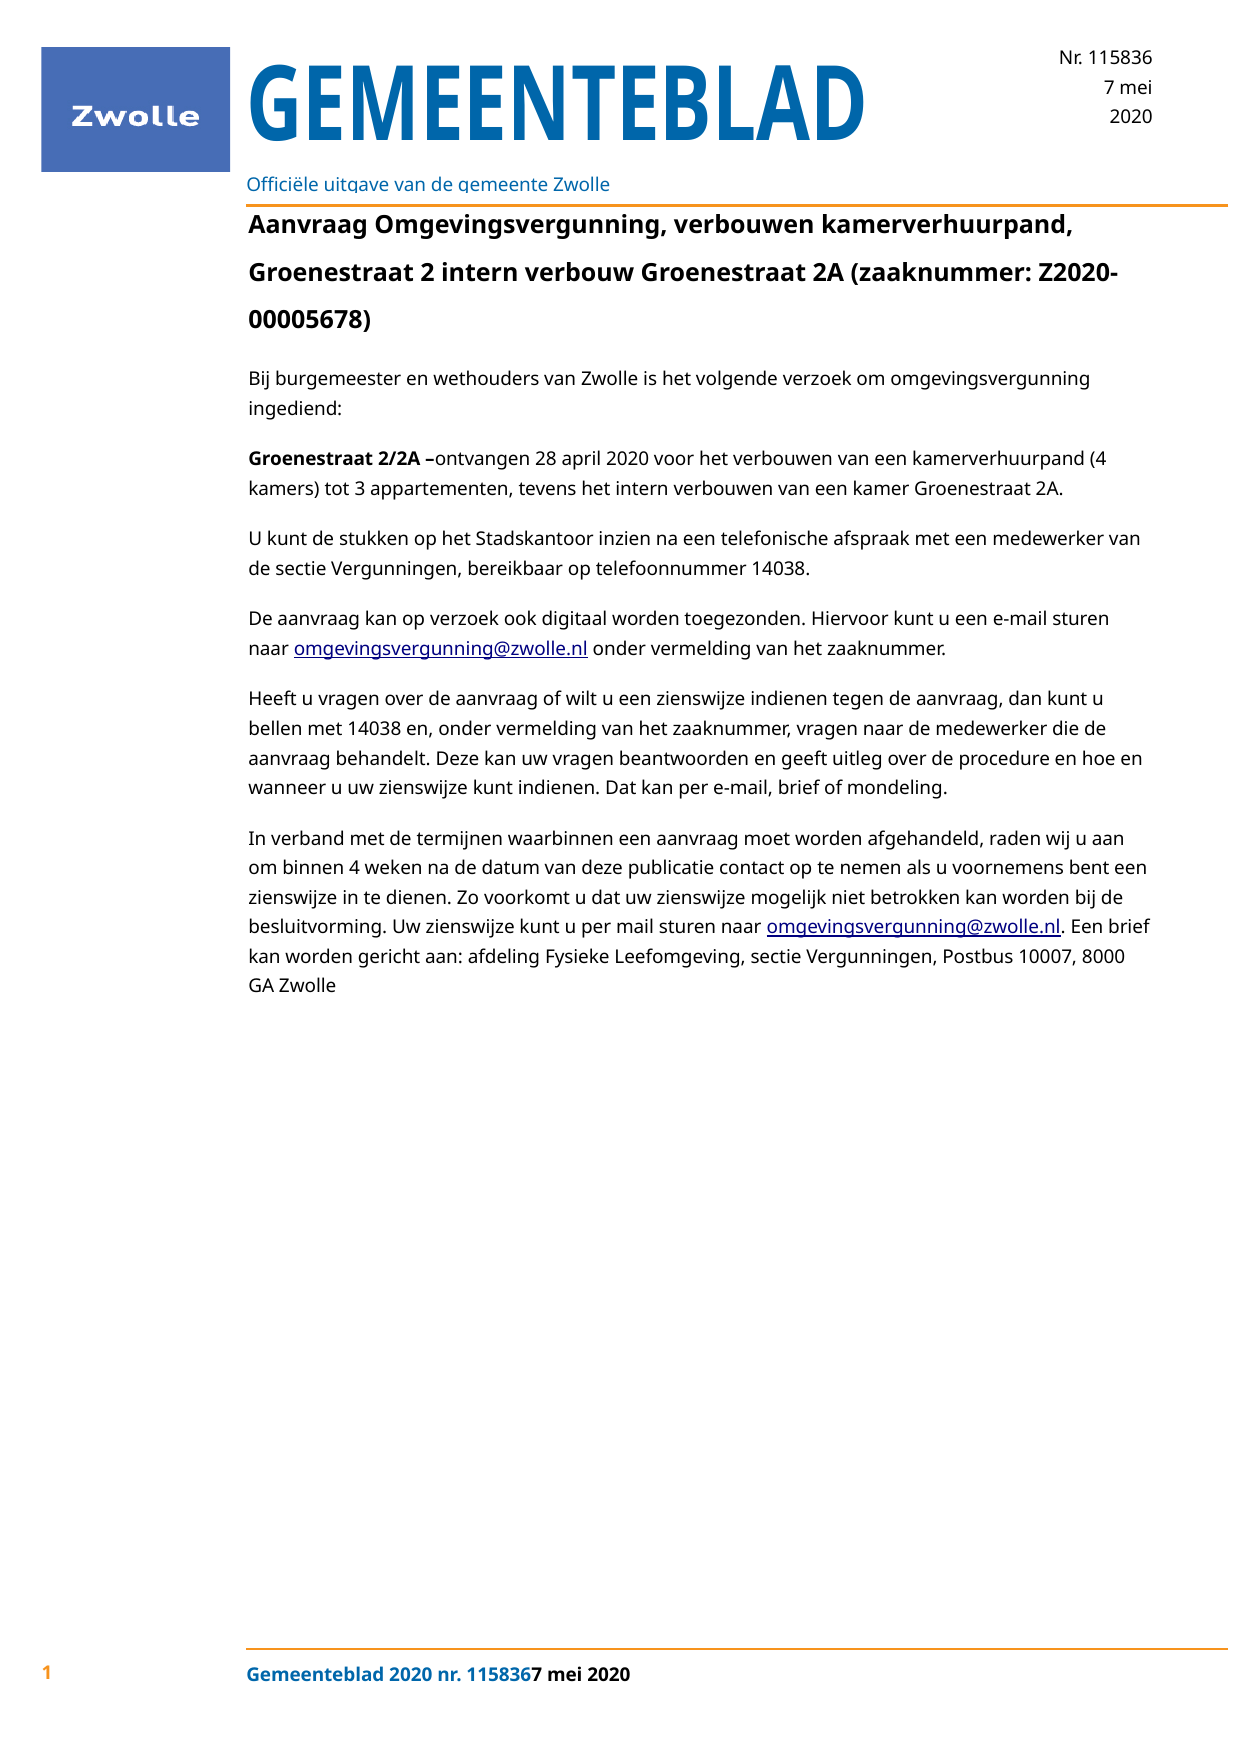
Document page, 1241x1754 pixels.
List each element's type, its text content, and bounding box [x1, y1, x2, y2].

text Heeft u vragen over de aanvraag of wilt u een zienswijze indienen tegen de aanvraag, dan kunt u bellen met 14038 en, onder vermelding van het zaaknummer, vragen naar de medewerker die de aanvraag behandelt. Deze kan uw vragen beantwoorden en geeft uitleg over de procedure en hoe en wanneer u uw zienswijze kunt indienen. Dat kan per e-mail, brief of mondeling. [248, 686, 1152, 800]
text U kunt de stukken op het Stadskantoor inzien na een telefonische afspraak met een medewerker van de sectie Vergunningen, bereikbaar op telefoonnummer 14038. [248, 526, 1152, 581]
text De aanvraag kan op verzoek ook digitaal worden toegezonden. Hiervoor kunt u een e-mail sturen naar omgevingsvergunning@zwolle.nl onder vermelding van het zaaknummer. [248, 606, 1152, 661]
text In verband met de termijnen waarbinnen een aanvraag moet worden afgehandeld, raden wij u aan om binnen 4 weken na de datum van deze publicatie contact op te nemen als u voornemens bent een zienswijze in te dienen. Zo voorkomt u dat uw zienswijze mogelijk niet betrokken kan worden bij de besluitvorming. Uw zienswijze kunt u per mail sturen naar omgevingsvergunning@zwolle.nl. Een brief kan worden gericht aan: afdeling Fysieke Leefomgeving, sectie Vergunningen, Postbus 10007, 8000 GA Zwolle [248, 825, 1152, 998]
text Groenestraat 2/2A –ontvangen 28 april 2020 voor het verbouwen van een kamerverhuurpand (4 kamers) tot 3 appartementen, tevens het intern verbouwen van een kamer Groenestraat 2A. [248, 446, 1152, 501]
text Bij burgemeester en wethouders van Zwolle is het volgende verzoek om omgevingsvergunning ingediend: [248, 366, 1152, 421]
picture [41, 47, 231, 172]
text Aanvraag Omgevingsvergunning, verbouwen kamerverhuurpand, Groenestraat 2 intern verbouw Groenestraat 2A (zaaknummer: Z2020-00005678) [248, 207, 1152, 336]
